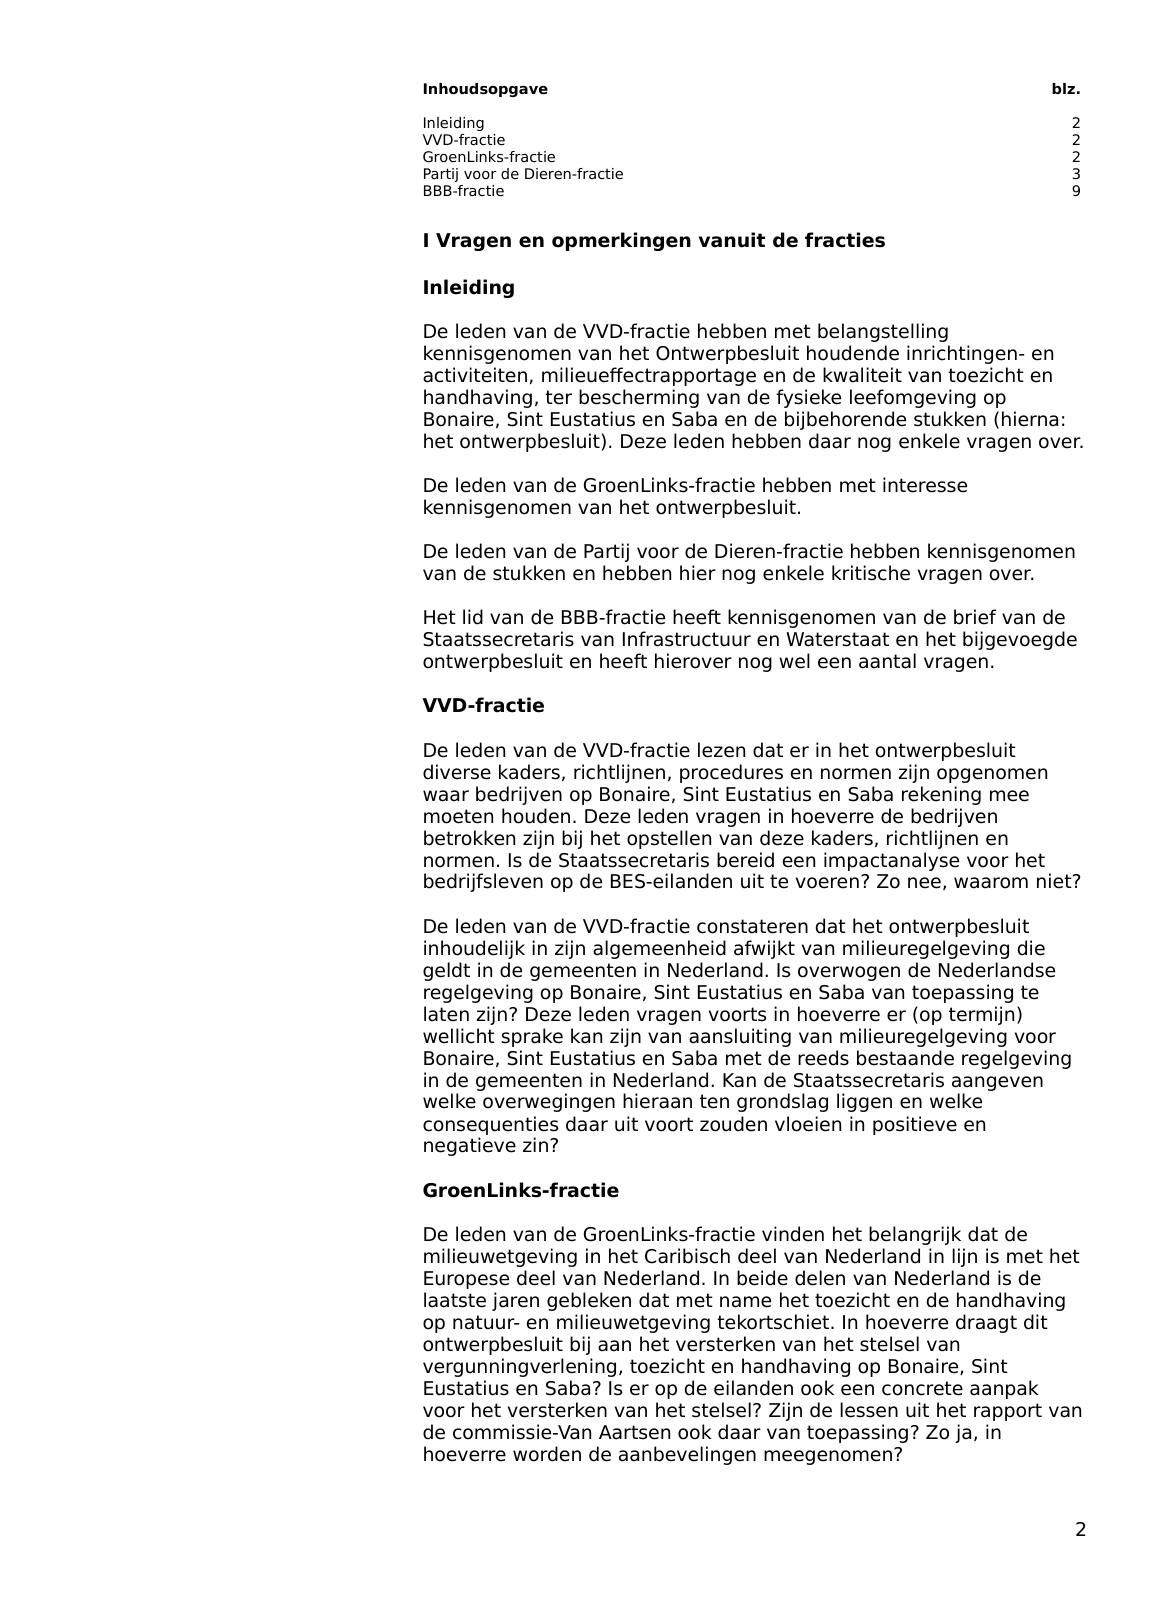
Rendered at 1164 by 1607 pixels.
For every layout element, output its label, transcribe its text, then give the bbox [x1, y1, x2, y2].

table_cell Inleiding [422, 115, 1028, 132]
subtitle I Vragen en opmerkingen vanuit de fracties [422, 230, 1087, 252]
text Het lid van de BBB-fractie heeft kennisgenomen van de brief van de Staatssecretaris van Infrastructuur en Waterstaat en het bijgevoegde ontwerpbesluit en heeft hierover nog wel een aantal vragen. [422, 607, 1087, 673]
table_cell [422, 98, 1028, 115]
table_cell 9 [1028, 183, 1087, 200]
text De leden van de VVD-fractie hebben met belangstelling kennisgenomen van het Ontwerpbesluit houdende inrichtingen- en activiteiten, milieueffectrapportage en de kwaliteit van toezicht en handhaving, ter bescherming van de fysieke leefomgeving op Bonaire, Sint Eustatius en Saba en de bijbehorende stukken (hierna: het ontwerpbesluit). Deze leden hebben daar nog enkele vragen over. [422, 321, 1087, 453]
text De leden van de VVD-fractie lezen dat er in het ontwerpbesluit diverse kaders, richtlijnen, procedures en normen zijn opgenomen waar bedrijven op Bonaire, Sint Eustatius en Saba rekening mee moeten houden. Deze leden vragen in hoeverre de bedrijven betrokken zijn bij het opstellen van deze kaders, richtlijnen en normen. Is de Staatssecretaris bereid een impactanalyse voor het bedrijfsleven op de BES-eilanden uit te voeren? Zo nee, waarom niet? [422, 739, 1087, 893]
text De leden van de Partij voor de Dieren-fractie hebben kennisgenomen van de stukken en hebben hier nog enkele kritische vragen over. [422, 541, 1087, 585]
table_header Inhoudsopgave [422, 81, 1028, 98]
table_cell 2 [1028, 132, 1087, 149]
text De leden van de VVD-fractie constateren dat het ontwerpbesluit inhoudelijk in zijn algemeenheid afwijkt van milieuregelgeving die geldt in de gemeenten in Nederland. Is overwogen de Nederlandse regelgeving op Bonaire, Sint Eustatius en Saba van toepassing te laten zijn? Deze leden vragen voorts in hoeverre er (op termijn) wellicht sprake kan zijn van aansluiting van milieuregelgeving voor Bonaire, Sint Eustatius en Saba met de reeds bestaande regelgeving in de gemeenten in Nederland. Kan de Staatssecretaris aangeven welke overwegingen hieraan ten grondslag liggen en welke consequenties daar uit voort zouden vloeien in positieve en negatieve zin? [422, 916, 1087, 1157]
table_cell 2 [1028, 149, 1087, 166]
table_cell GroenLinks-fractie [422, 149, 1028, 166]
subtitle VVD-fractie [422, 695, 1087, 717]
table_cell 3 [1028, 166, 1087, 183]
table_cell Partij voor de Dieren-fractie [422, 166, 1028, 183]
table_header blz. [1028, 81, 1087, 98]
subtitle Inleiding [422, 277, 1087, 299]
table_cell BBB-fractie [422, 183, 1028, 200]
subtitle GroenLinks-fractie [422, 1179, 1087, 1202]
table_cell [1028, 98, 1087, 115]
table_cell VVD-fractie [422, 132, 1028, 149]
table_cell 2 [1028, 115, 1087, 132]
text De leden van de GroenLinks-fractie vinden het belangrijk dat de milieuwetgeving in het Caribisch deel van Nederland in lijn is met het Europese deel van Nederland. In beide delen van Nederland is de laatste jaren gebleken dat met name het toezicht en de handhaving op natuur- en milieuwetgeving tekortschiet. In hoeverre draagt dit ontwerpbesluit bij aan het versterken van het stelsel van vergunningverlening, toezicht en handhaving op Bonaire, Sint Eustatius en Saba? Is er op de eilanden ook een concrete aanpak voor het versterken van het stelsel? Zijn de lessen uit het rapport van de commissie-Van Aartsen ook daar van toepassing? Zo ja, in hoeverre worden de aanbevelingen meegenomen? [422, 1224, 1087, 1466]
text De leden van de GroenLinks-fractie hebben met interesse kennisgenomen van het ontwerpbesluit. [422, 475, 1087, 519]
